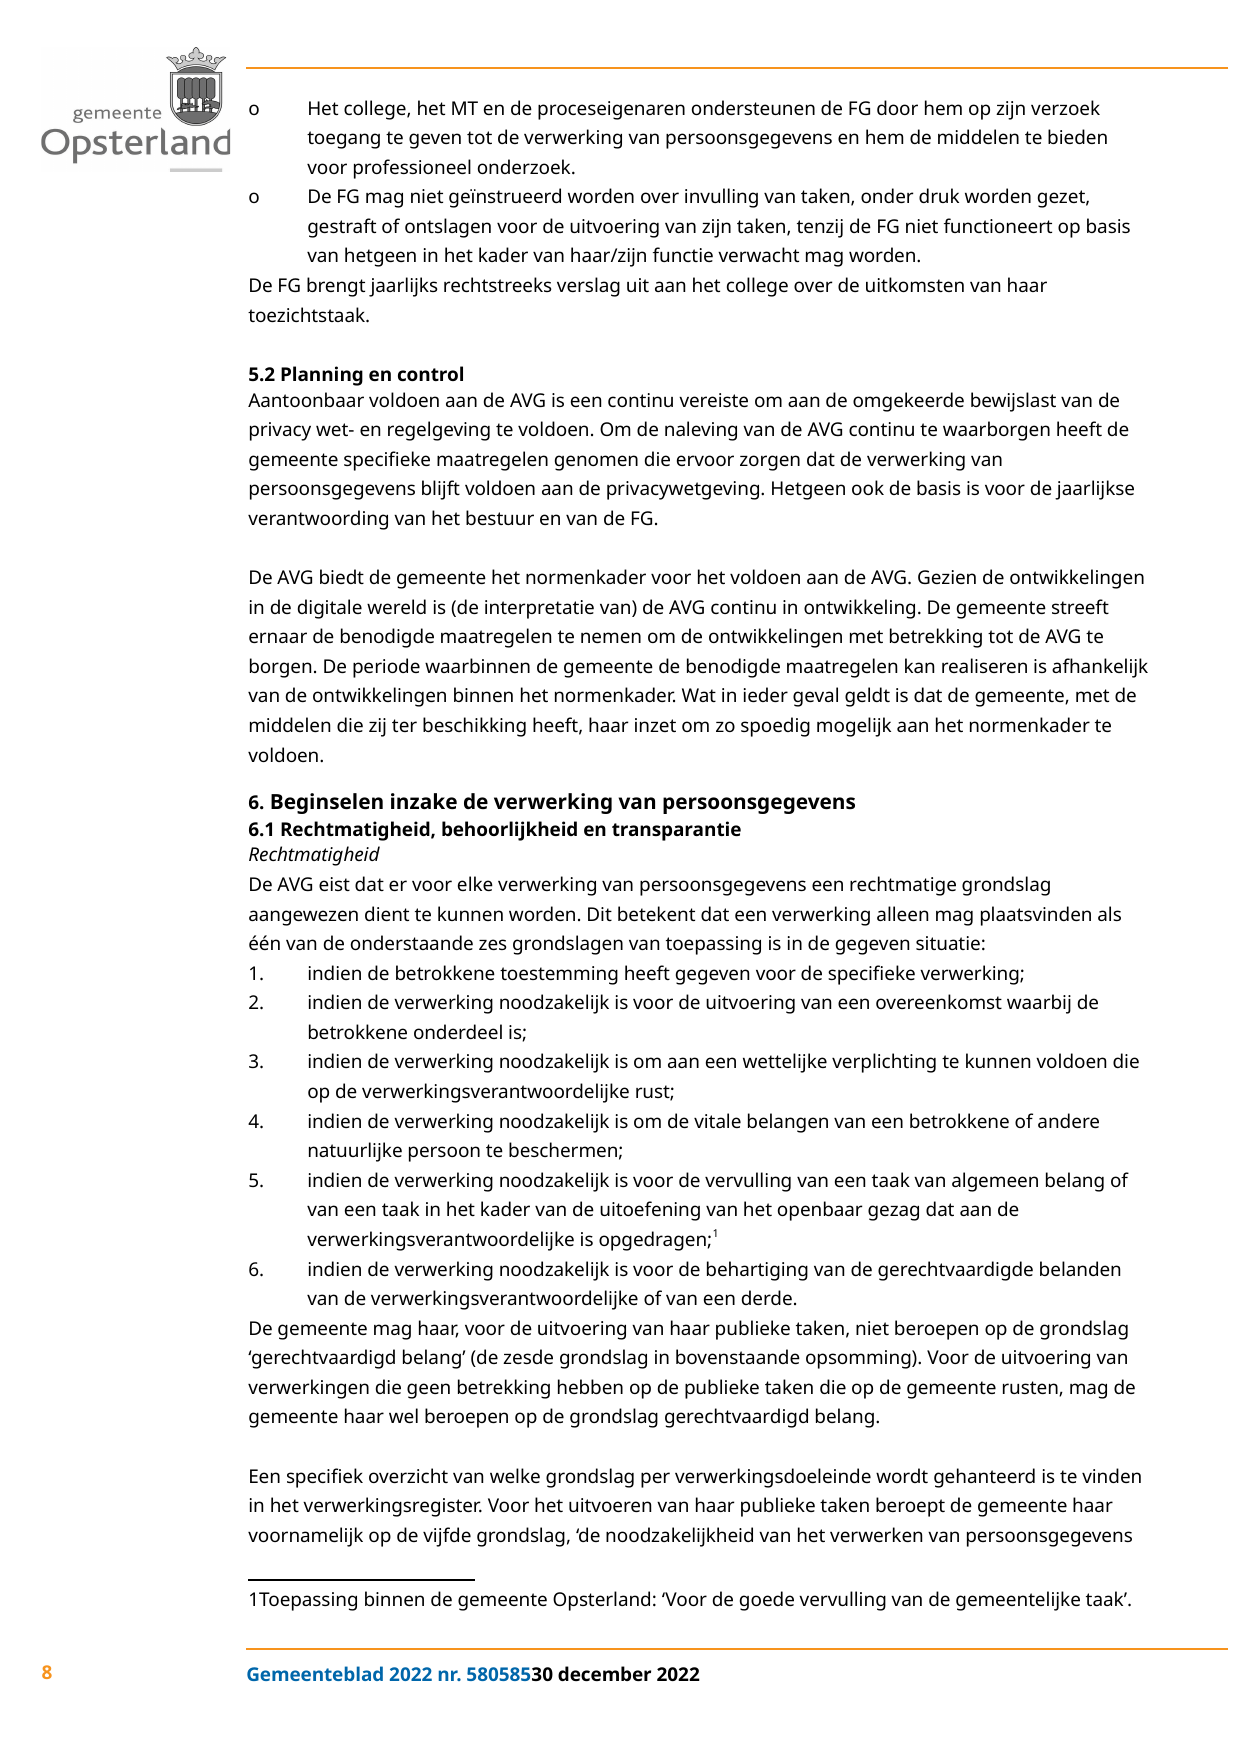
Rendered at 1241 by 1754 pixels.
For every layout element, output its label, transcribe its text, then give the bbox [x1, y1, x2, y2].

text 6.1 Rechtmatigheid, behoorlijkheid en transparantie [248, 816, 1152, 842]
list Het college, het MT en de proceseigenaren ondersteunen de FG door hem op zijn verzoek toegang te geven tot de verwerking van persoonsgegevens en hem de middelen te bieden voor professioneel onderzoek. [248, 95, 1152, 180]
list indien de verwerking noodzakelijk is voor de uitvoering van een overeenkomst waarbij de betrokkene onderdeel is; [248, 989, 1152, 1045]
list De FG mag niet geïnstrueerd worden over invulling van taken, onder druk worden gezet, gestraft of ontslagen voor de uitvoering van zijn taken, tenzij de FG niet functioneert op basis van hetgeen in het kader van haar/zijn functie verwacht mag worden. [248, 183, 1152, 268]
text 6. Beginselen inzake de verwerking van persoonsgegevens [248, 787, 1152, 816]
text Een specifiek overzicht van welke grondslag per verwerkingsdoeleinde wordt gehanteerd is te vinden in het verwerkingsregister. Voor het uitvoeren van haar publieke taken beroept de gemeente haar voornamelijk op de vijfde grondslag, ‘de noodzakelijkheid van het verwerken van persoonsgegevens [248, 1463, 1152, 1548]
text Rechtmatigheid [248, 842, 1152, 867]
list Toepassing binnen de gemeente Opsterland: ‘Voor de goede vervulling van de gemeentelijke taak’. [248, 1586, 1152, 1612]
text De gemeente mag haar, voor de uitvoering van haar publieke taken, niet beroepen op de grondslag ‘gerechtvaardigd belang’ (de zesde grondslag in bovenstaande opsomming). Voor de uitvoering van verwerkingen die geen betrekking hebben op de publieke taken die op de gemeente rusten, mag de gemeente haar wel beroepen op de grondslag gerechtvaardigd belang. [248, 1315, 1152, 1429]
list indien de verwerking noodzakelijk is om de vitale belangen van een betrokkene of andere natuurlijke persoon te beschermen; [248, 1108, 1152, 1163]
picture [41, 47, 231, 172]
text 5.2 Planning en control [248, 361, 1152, 387]
list indien de betrokkene toestemming heeft gegeven voor de specifieke verwerking; [248, 960, 1152, 986]
text De FG brengt jaarlijks rechtstreeks verslag uit aan het college over de uitkomsten van haar toezichtstaak. [248, 272, 1152, 328]
text De AVG biedt de gemeente het normenkader voor het voldoen aan de AVG. Gezien de ontwikkelingen in de digitale wereld is (de interpretatie van) de AVG continu in ontwikkeling. De gemeente streeft ernaar de benodigde maatregelen te nemen om de ontwikkelingen met betrekking tot de AVG te borgen. De periode waarbinnen de gemeente de benodigde maatregelen kan realiseren is afhankelijk van de ontwikkelingen binnen het normenkader. Wat in ieder geval geldt is dat de gemeente, met de middelen die zij ter beschikking heeft, haar inzet om zo spoedig mogelijk aan het normenkader te voldoen. [248, 564, 1152, 767]
text Aantoonbaar voldoen aan de AVG is een continu vereiste om aan de omgekeerde bewijslast van de privacy wet- en regelgeving te voldoen. Om de naleving van de AVG continu te waarborgen heeft de gemeente specifieke maatregelen genomen die ervoor zorgen dat de verwerking van persoonsgegevens blijft voldoen aan de privacywetgeving. Hetgeen ook de basis is voor de jaarlijkse verantwoording van het bestuur en van de FG. [248, 387, 1152, 531]
text De AVG eist dat er voor elke verwerking van persoonsgegevens een rechtmatige grondslag aangewezen dient te kunnen worden. Dit betekent dat een verwerking alleen mag plaatsvinden als één van de onderstaande zes grondslagen van toepassing is in de gegeven situatie: [248, 871, 1152, 956]
list indien de verwerking noodzakelijk is om aan een wettelijke verplichting te kunnen voldoen die op de verwerkingsverantwoordelijke rust; [248, 1049, 1152, 1104]
list indien de verwerking noodzakelijk is voor de vervulling van een taak van algemeen belang of van een taak in het kader van de uitoefening van het openbaar gezag dat aan de verwerkingsverantwoordelijke is opgedragen; [248, 1167, 1152, 1252]
list indien de verwerking noodzakelijk is voor de behartiging van de gerechtvaardigde belanden van de verwerkingsverantwoordelijke of van een derde. [248, 1256, 1152, 1311]
